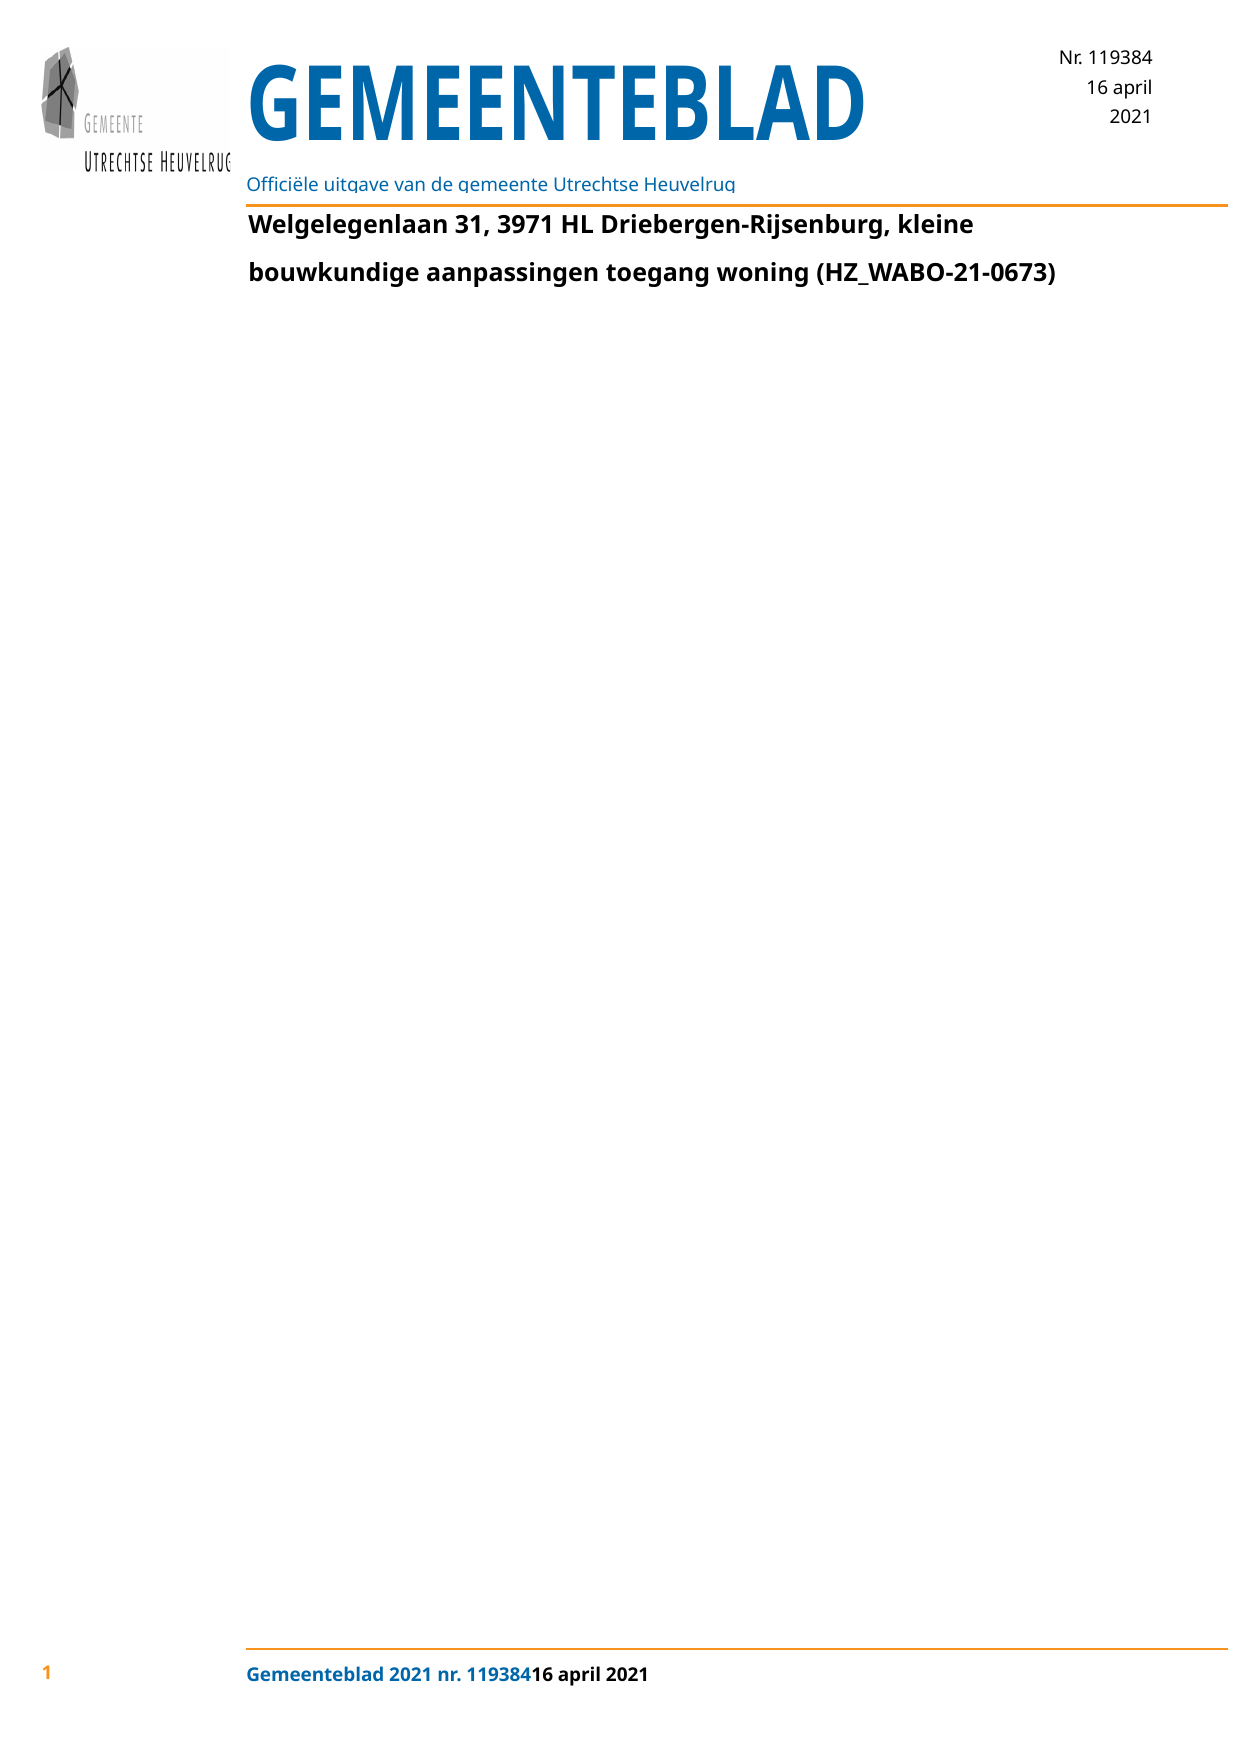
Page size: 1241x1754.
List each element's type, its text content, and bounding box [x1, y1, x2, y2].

picture [41, 47, 231, 172]
text Welgelegenlaan 31, 3971 HL Driebergen-Rijsenburg, kleine bouwkundige aanpassingen toegang woning (HZ_WABO-21-0673) [248, 207, 1152, 288]
